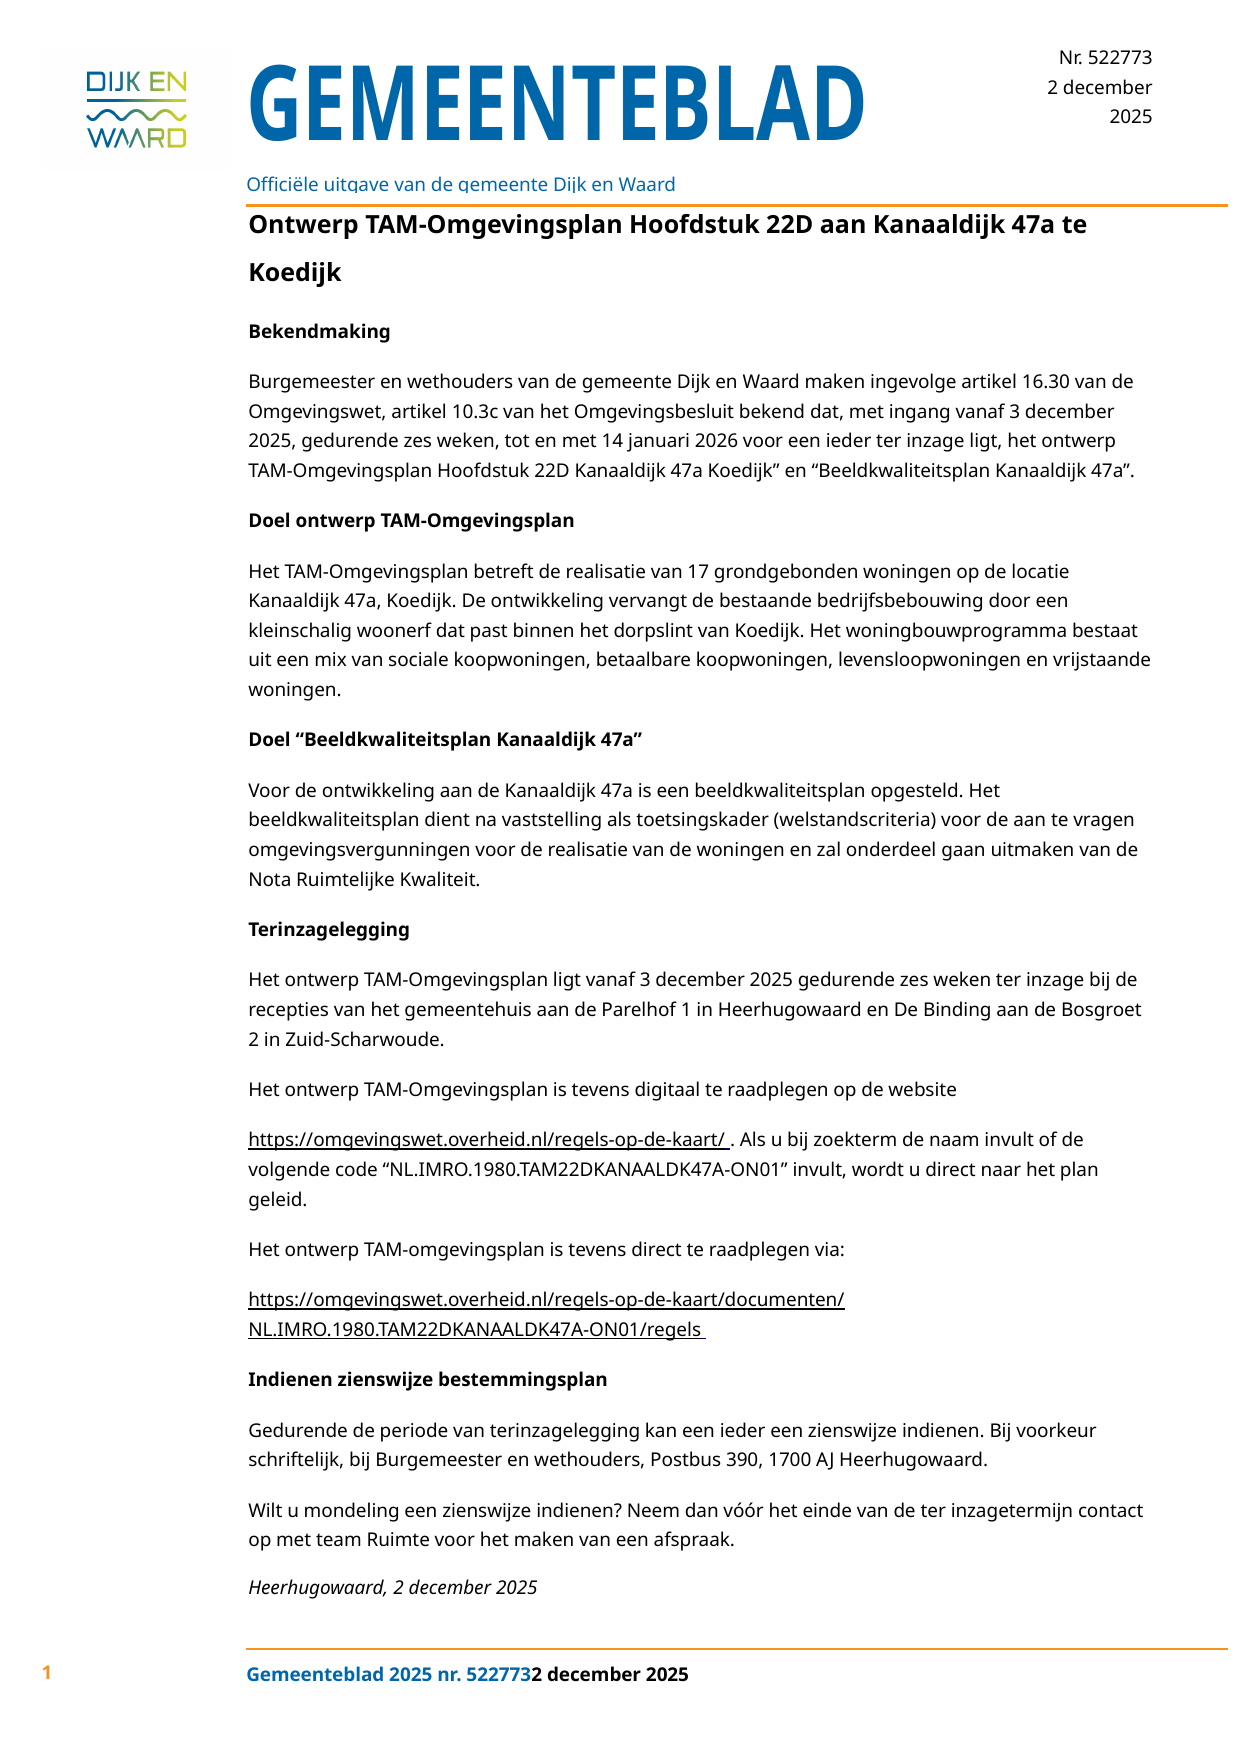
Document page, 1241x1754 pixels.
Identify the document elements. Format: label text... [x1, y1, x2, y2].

text https://omgevingswet.overheid.nl/regels-op-de-kaart/ . Als u bij zoekterm de naam invult of de volgende code “NL.IMRO.1980.TAM22DKANAALDK47A-ON01” invult, wordt u direct naar het plan geleid. [248, 1127, 1152, 1212]
text https://omgevingswet.overheid.nl/regels-op-de-kaart/documenten/NL.IMRO.1980.TAM22DKANAALDK47A-ON01/regels [248, 1287, 1152, 1342]
text Heerhugowaard, 2 december 2025 [248, 1574, 1152, 1600]
text Het TAM-Omgevingsplan betreft de realisatie van 17 grondgebonden woningen op de locatie Kanaaldijk 47a, Koedijk. De ontwikkeling vervangt de bestaande bedrijfsbebouwing door een kleinschalig woonerf dat past binnen het dorpslint van Koedijk. Het woningbouwprogramma bestaat uit een mix van sociale koopwoningen, betaalbare koopwoningen, levensloopwoningen en vrijstaande woningen. [248, 558, 1152, 702]
text Terinzagelegging [248, 916, 1152, 942]
text Bekendmaking [248, 318, 1152, 344]
text Doel ontwerp TAM-Omgevingsplan [248, 507, 1152, 533]
text Doel “Beeldkwaliteitsplan Kanaaldijk 47a” [248, 727, 1152, 752]
text Indienen zienswijze bestemmingsplan [248, 1367, 1152, 1392]
text Voor de ontwikkeling aan de Kanaaldijk 47a is een beeldkwaliteitsplan opgesteld. Het beeldkwaliteitsplan dient na vaststelling als toetsingskader (welstandscriteria) voor de aan te vragen omgevingsvergunningen voor de realisatie van de woningen en zal onderdeel gaan uitmaken van de Nota Ruimtelijke Kwaliteit. [248, 777, 1152, 892]
text Burgemeester en wethouders van de gemeente Dijk en Waard maken ingevolge artikel 16.30 van de Omgevingswet, artikel 10.3c van het Omgevingsbesluit bekend dat, met ingang vanaf 3 december 2025, gedurende zes weken, tot en met 14 januari 2026 voor een ieder ter inzage ligt, het ontwerp TAM-Omgevingsplan Hoofdstuk 22D Kanaaldijk 47a Koedijk” en “Beeldkwaliteitsplan Kanaaldijk 47a”. [248, 368, 1152, 483]
text Ontwerp TAM-Omgevingsplan Hoofdstuk 22D aan Kanaaldijk 47a te Koedijk [248, 207, 1152, 288]
picture [41, 47, 231, 172]
text Het ontwerp TAM-Omgevingsplan ligt vanaf 3 december 2025 gedurende zes weken ter inzage bij de recepties van het gemeentehuis aan de Parelhof 1 in Heerhugowaard en De Binding aan de Bosgroet 2 in Zuid-Scharwoude. [248, 967, 1152, 1052]
text Het ontwerp TAM-Omgevingsplan is tevens digitaal te raadplegen op de website [248, 1076, 1152, 1102]
text Wilt u mondeling een zienswijze indienen? Neem dan vóór het einde van de ter inzagetermijn contact op met team Ruimte voor het maken van een afspraak. [248, 1497, 1152, 1552]
text Het ontwerp TAM-omgevingsplan is tevens direct te raadplegen via: [248, 1236, 1152, 1262]
text Gedurende de periode van terinzagelegging kan een ieder een zienswijze indienen. Bij voorkeur schriftelijk, bij Burgemeester en wethouders, Postbus 390, 1700 AJ Heerhugowaard. [248, 1417, 1152, 1472]
